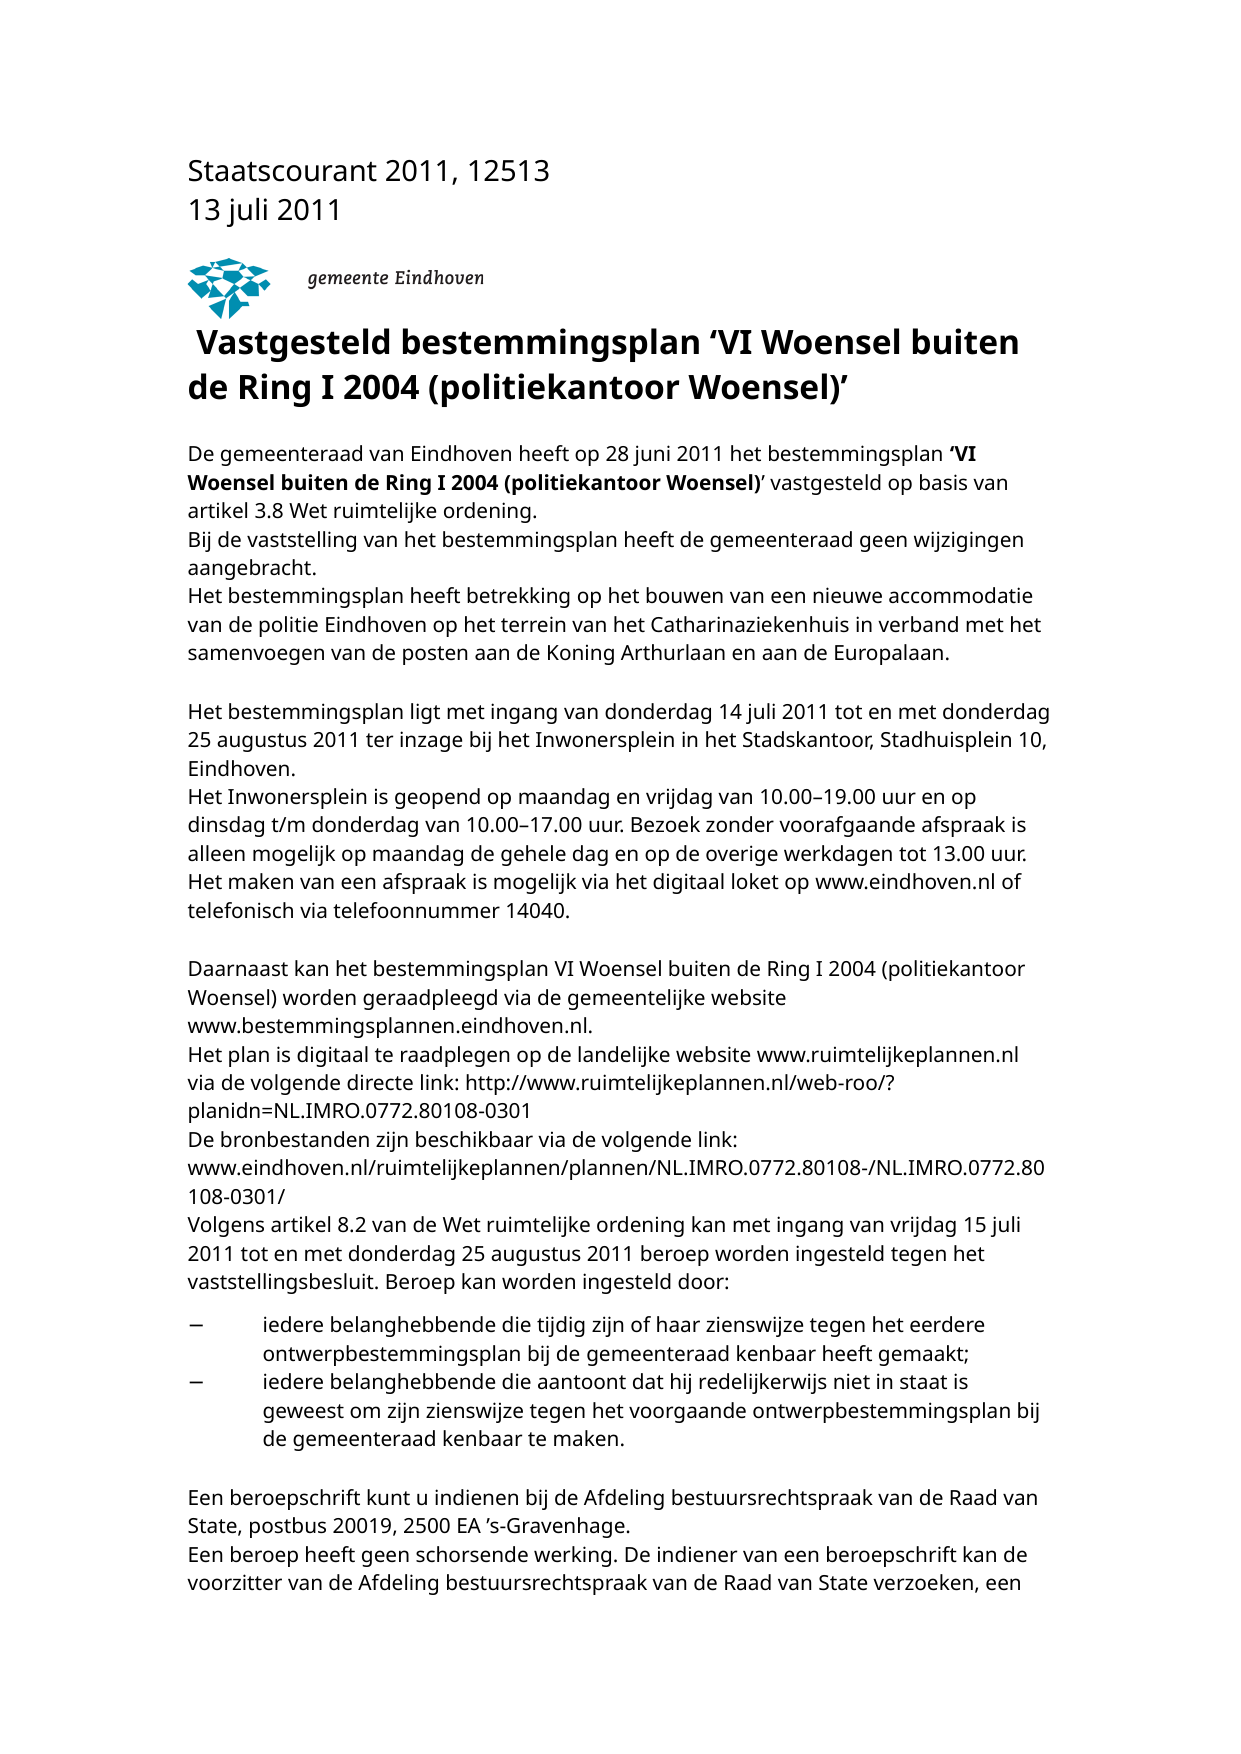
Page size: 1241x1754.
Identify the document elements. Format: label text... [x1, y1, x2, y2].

text Volgens artikel 8.2 van de Wet ruimtelijke ordening kan met ingang van vrijdag 15 juli 2011 tot en met donderdag 25 augustus 2011 beroep worden ingesteld tegen het vaststellingsbesluit. Beroep kan worden ingesteld door: [187, 1210, 1053, 1296]
text Een beroep heeft geen schorsende werking. De indiener van een beroepschrift kan de voorzitter van de Afdeling bestuursrechtspraak van de Raad van State verzoeken, een [187, 1540, 1053, 1597]
text De gemeenteraad van Eindhoven heeft op 28 juni 2011 het bestemmingsplan ‘VI Woensel buiten de Ring I 2004 (politiekantoor Woensel)’ vastgesteld op basis van artikel 3.8 Wet ruimtelijke ordening. [187, 439, 1053, 525]
text Een beroepschrift kunt u indienen bij de Afdeling bestuursrechtspraak van de Raad van State, postbus 20019, 2500 EA ’s-Gravenhage. [187, 1483, 1053, 1540]
text Het Inwonersplein is geopend op maandag en vrijdag van 10.00–19.00 uur en op dinsdag t/m donderdag van 10.00–17.00 uur. Bezoek zonder voorafgaande afspraak is alleen mogelijk op maandag de gehele dag en op de overige werkdagen tot 13.00 uur. Het maken van een afspraak is mogelijk via het digitaal loket op www.eindhoven.nl of telefonisch via telefoonnummer 14040. [187, 782, 1053, 924]
list iedere belanghebbende die tijdig zijn of haar zienswijze tegen het eerdere ontwerpbestemmingsplan bij de gemeenteraad kenbaar heeft gemaakt; [187, 1311, 1053, 1367]
list iedere belanghebbende die aantoont dat hij redelijkerwijs niet in staat is geweest om zijn zienswijze tegen het voorgaande ontwerpbestemmingsplan bij de gemeenteraad kenbaar te maken. [187, 1367, 1053, 1453]
text 13 juli 2011 [187, 190, 1053, 229]
subtitle Vastgesteld bestemmingsplan ‘VI Woensel buiten de Ring I 2004 (politiekantoor Woensel)’ [187, 271, 1053, 409]
picture [207, 264, 223, 277]
text Staatscourant 2011, 12513 [187, 150, 1053, 190]
picture [237, 269, 253, 286]
text Daarnaast kan het bestemmingsplan VI Woensel buiten de Ring I 2004 (politiekantoor Woensel) worden geraadpleegd via de gemeentelijke website www.bestemmingsplannen.eindhoven.nl. [187, 954, 1053, 1040]
text Het bestemmingsplan ligt met ingang van donderdag 14 juli 2011 tot en met donderdag 25 augustus 2011 ter inzage bij het Inwonersplein in het Stadskantoor, Stadhuisplein 10, Eindhoven. [187, 697, 1053, 782]
picture [214, 279, 233, 294]
text De bronbestanden zijn beschikbaar via de volgende link: www.eindhoven.nl/ruimtelijkeplannen/plannen/NL.IMRO.0772.80108-/NL.IMRO.0772.80108-0301/ [187, 1125, 1053, 1210]
picture [187, 258, 230, 319]
picture [222, 258, 484, 319]
text Het plan is digitaal te raadplegen op de landelijke website www.ruimtelijkeplannen.nl via de volgende directe link: http://www.ruimtelijkeplannen.nl/web-roo/?planidn=NL.IMRO.0772.80108-0301 [187, 1040, 1053, 1125]
text Bij de vaststelling van het bestemmingsplan heeft de gemeenteraad geen wijzigingen aangebracht. [187, 525, 1053, 582]
text Het bestemmingsplan heeft betrekking op het bouwen van een nieuwe accommodatie van de politie Eindhoven op het terrein van het Catharinaziekenhuis in verband met het samenvoegen van de posten aan de Koning Arthurlaan en aan de Europalaan. [187, 582, 1053, 667]
